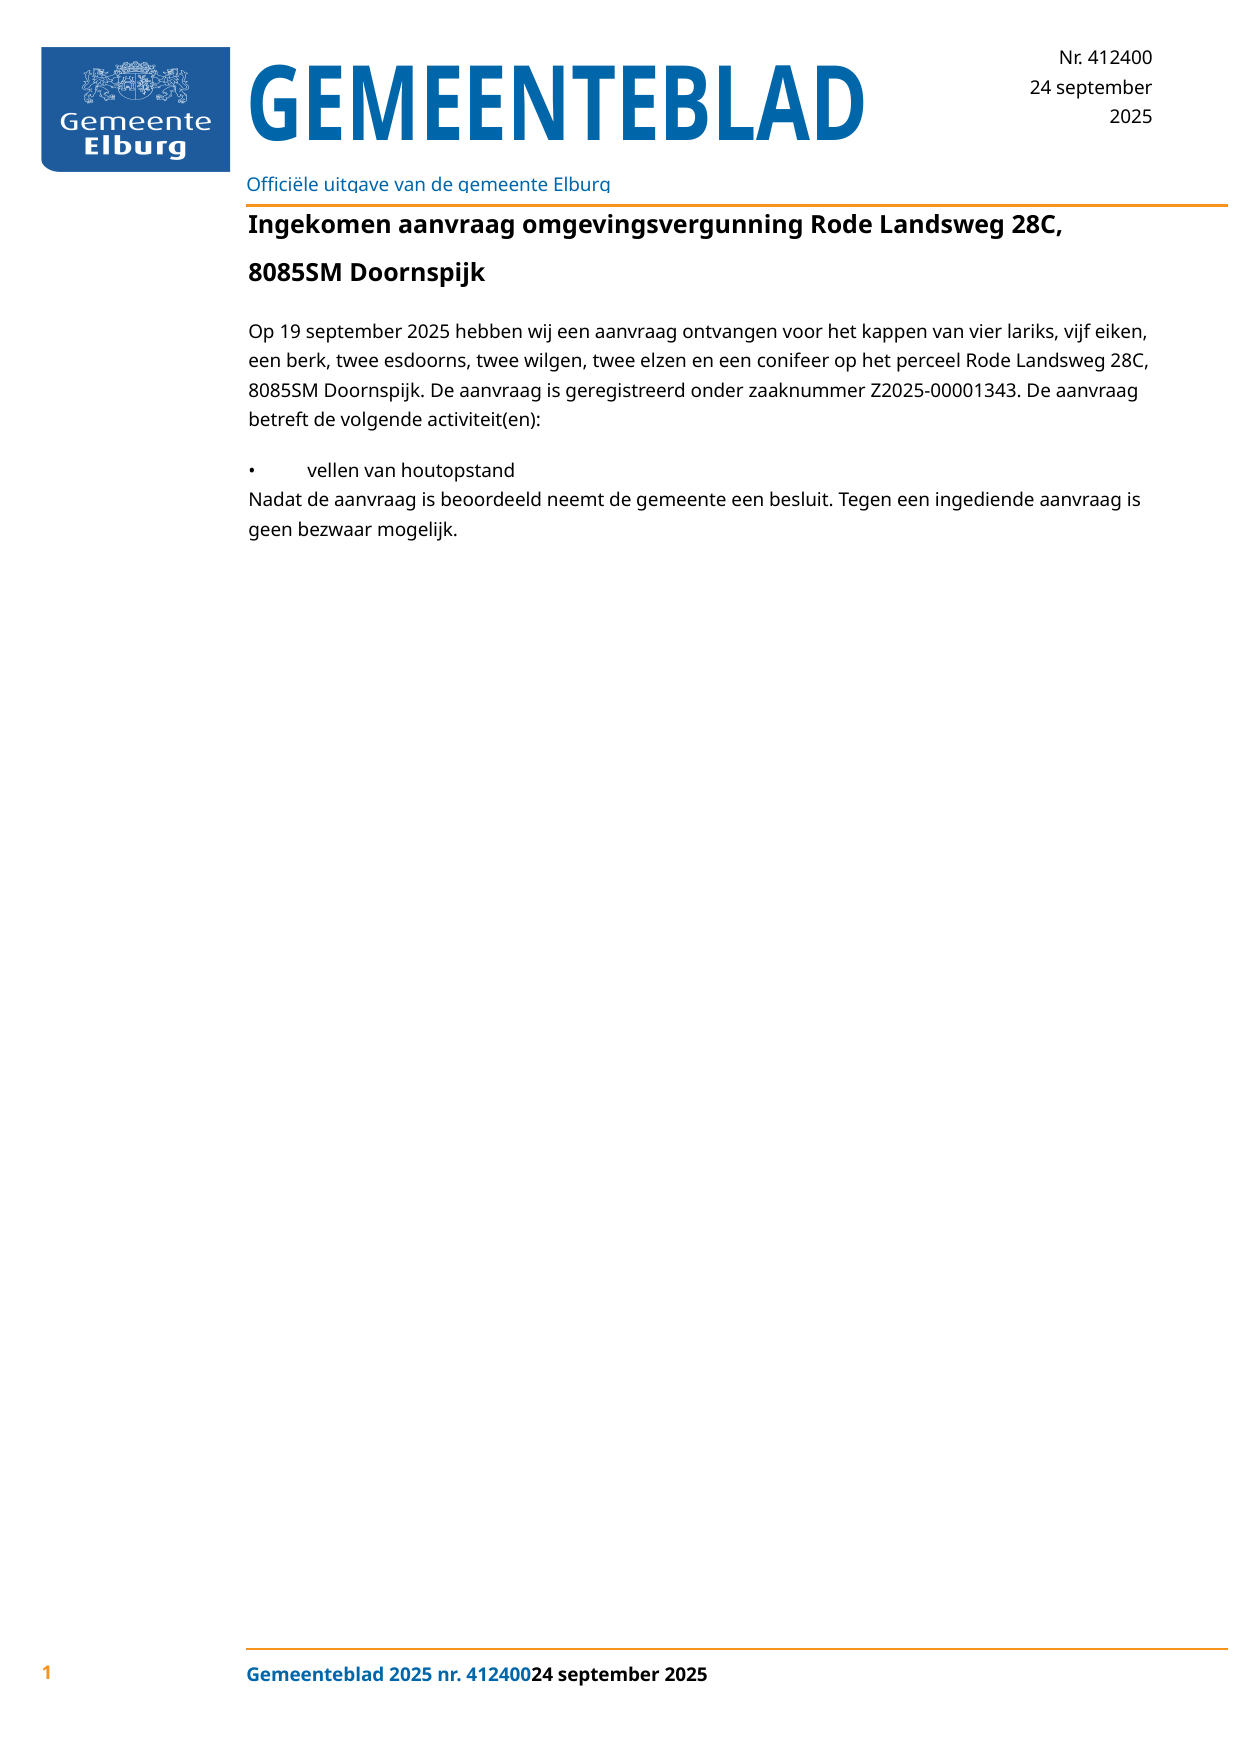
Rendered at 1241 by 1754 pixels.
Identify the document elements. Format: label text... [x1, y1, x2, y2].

picture [41, 47, 231, 172]
text Nadat de aanvraag is beoordeeld neemt de gemeente een besluit. Tegen een ingediende aanvraag is geen bezwaar mogelijk. [248, 487, 1152, 542]
text Op 19 september 2025 hebben wij een aanvraag ontvangen voor het kappen van vier lariks, vijf eiken, een berk, twee esdoorns, twee wilgen, twee elzen en een conifeer op het perceel Rode Landsweg 28C, 8085SM Doornspijk. De aanvraag is geregistreerd onder zaaknummer Z2025-00001343. De aanvraag betreft de volgende activiteit(en): [248, 318, 1152, 432]
list vellen van houtopstand [248, 457, 1152, 483]
text Ingekomen aanvraag omgevingsvergunning Rode Landsweg 28C, 8085SM Doornspijk [248, 207, 1152, 288]
